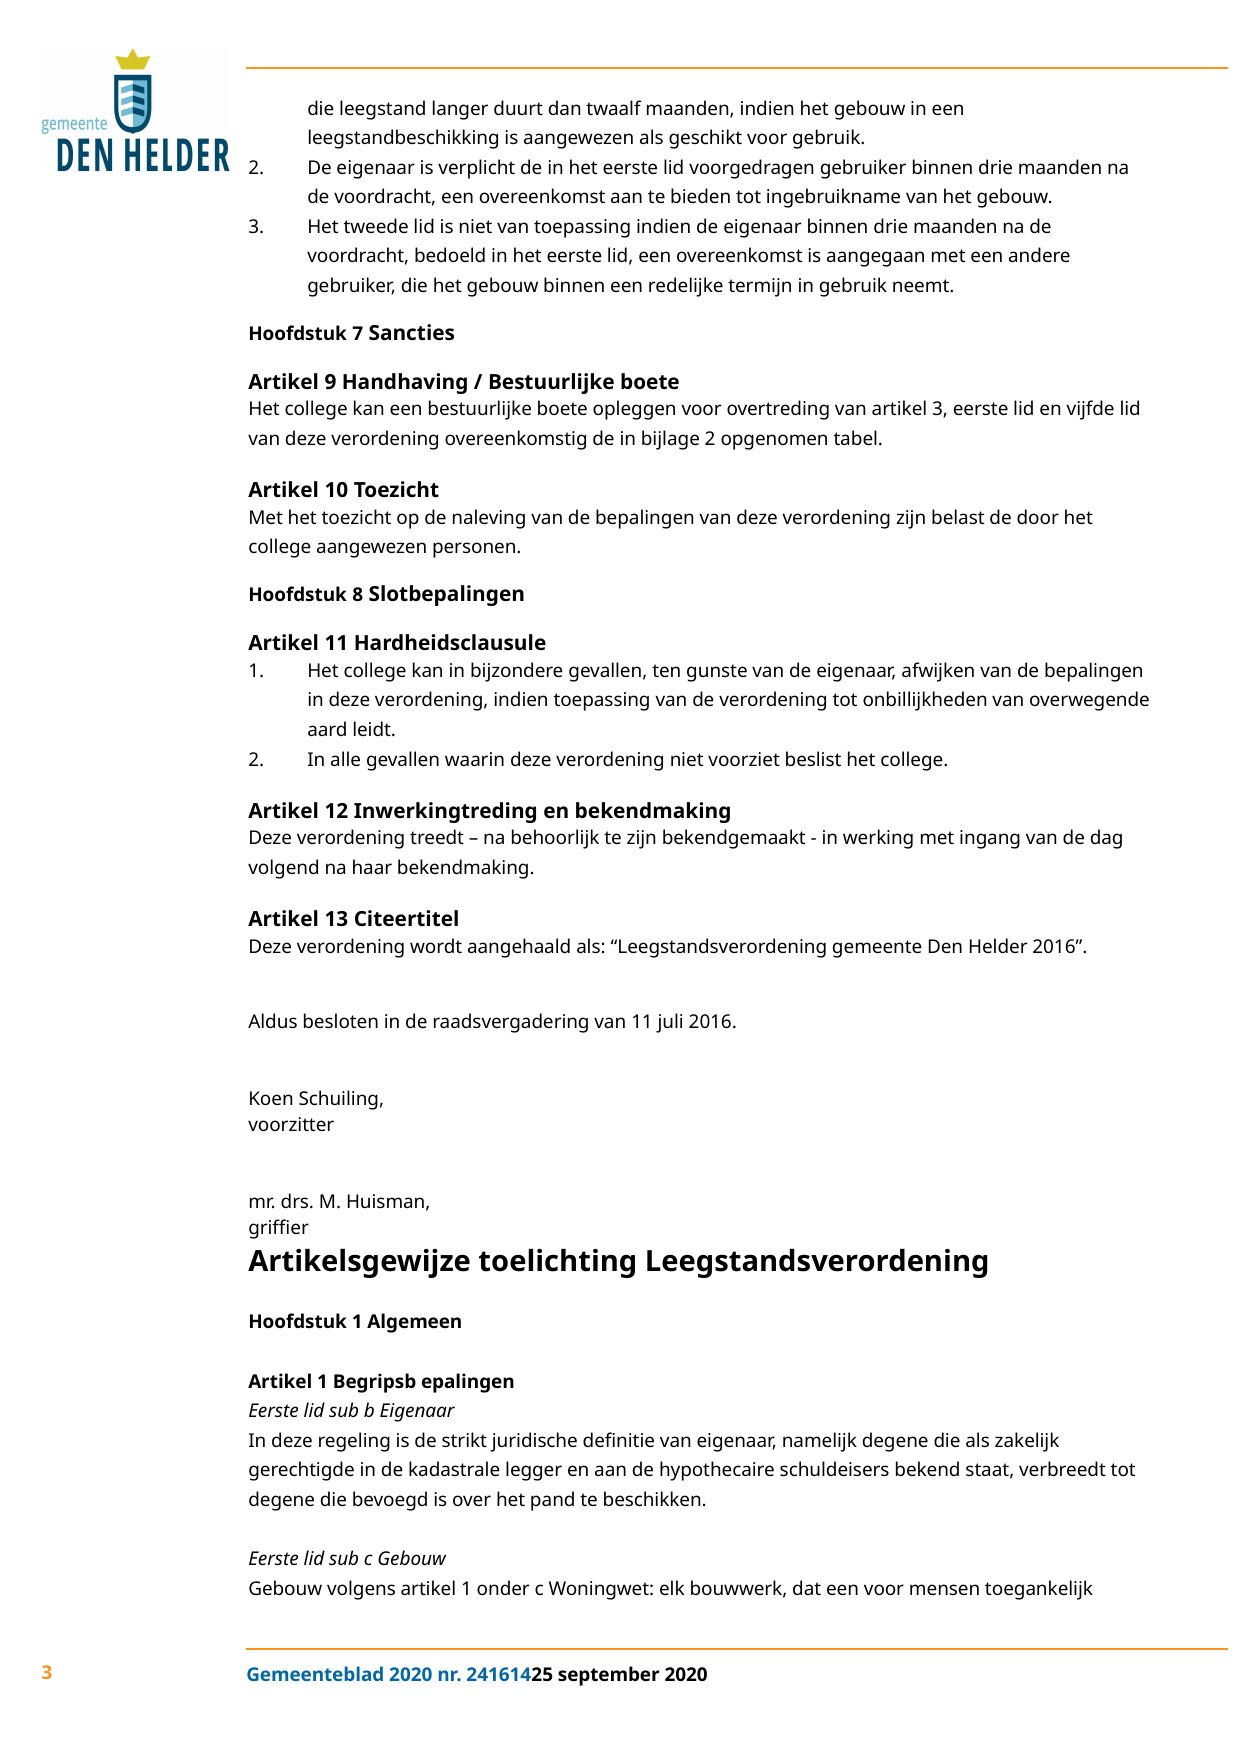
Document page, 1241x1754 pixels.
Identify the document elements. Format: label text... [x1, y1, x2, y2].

text Artikel 1 Begripsb epalingen [248, 1368, 1152, 1393]
list De eigenaar is verplicht de in het eerste lid voorgedragen gebruiker binnen drie maanden na de voordracht, een overeenkomst aan te bieden tot ingebruikname van het gebouw. [248, 154, 1152, 209]
list In alle gevallen waarin deze verordening niet voorziet beslist het college. [248, 746, 1152, 771]
text Deze verordening treedt – na behoorlijk te zijn bekendgemaakt - in werking met ingang van de dag volgend na haar bekendmaking. [248, 824, 1152, 880]
list Het college kan in bijzondere gevallen, ten gunste van de eigenaar, afwijken van de bepalingen in deze verordening, indien toepassing van de verordening tot onbillijkheden van overwegende aard leidt. [248, 657, 1152, 742]
list Het tweede lid is niet van toepassing indien de eigenaar binnen drie maanden na de voordracht, bedoeld in het eerste lid, een overeenkomst is aangegaan met een andere gebruiker, die het gebouw binnen een redelijke termijn in gebruik neemt. [248, 213, 1152, 298]
text Eerste lid sub c Gebouw [248, 1545, 1152, 1571]
text griffier [248, 1214, 1152, 1240]
text Met het toezicht op de naleving van de bepalingen van deze verordening zijn belast de door het college aangewezen personen. [248, 504, 1152, 559]
picture [130, 157, 135, 172]
text Artikel 13 Citeertitel [248, 904, 1152, 933]
picture [63, 144, 68, 165]
text Hoofdstuk 8 Slotbepalingen [248, 579, 1152, 608]
text In deze regeling is de strikt juridische definitie van eigenaar, namelijk degene die als zakelijk gerechtigde in de kadastrale legger en aan de hypothecaire schuldeisers bekend staat, verbreedt tot degene die bevoegd is over het pand te beschikken. [248, 1427, 1152, 1512]
text mr. drs. M. Huisman, [248, 1188, 1152, 1214]
list die leegstand langer duurt dan twaalf maanden, indien het gebouw in een leegstandbeschikking is aangewezen als geschikt voor gebruik. [248, 95, 1152, 150]
text Artikel 12 Inwerkingtreding en bekendmaking [248, 796, 1152, 824]
picture [100, 154, 106, 172]
text Het college kan een bestuurlijke boete opleggen voor overtreding van artikel 3, eerste lid en vijfde lid van deze verordening overeenkomstig de in bijlage 2 opgenomen tabel. [248, 396, 1152, 451]
text Aldus besloten in de raadsvergadering van 11 juli 2016. [248, 1008, 1152, 1034]
text Eerste lid sub b Eigenaar [248, 1397, 1152, 1423]
picture [41, 47, 231, 172]
text Deze verordening wordt aangehaald als: “Leegstandsverordening gemeente Den Helder 2016”. [248, 933, 1152, 959]
text Artikel 9 Handhaving / Bestuurlijke boete [248, 367, 1152, 396]
picture [220, 160, 224, 172]
text voorzitter [248, 1111, 1152, 1137]
text Hoofdstuk 7 Sancties [248, 318, 1152, 346]
text Artikel 11 Hardheidsclausule [248, 628, 1152, 657]
text Hoofdstuk 1 Algemeen [248, 1309, 1152, 1334]
text Artikelsgewijze toelichting Leegstandsverordening [248, 1240, 1152, 1279]
text Koen Schuiling, [248, 1085, 1152, 1111]
picture [182, 144, 187, 165]
text Artikel 10 Toezicht [248, 476, 1152, 504]
text Gebouw volgens artikel 1 onder c Woningwet: elk bouwwerk, dat een voor mensen toegankelijk [248, 1575, 1152, 1601]
